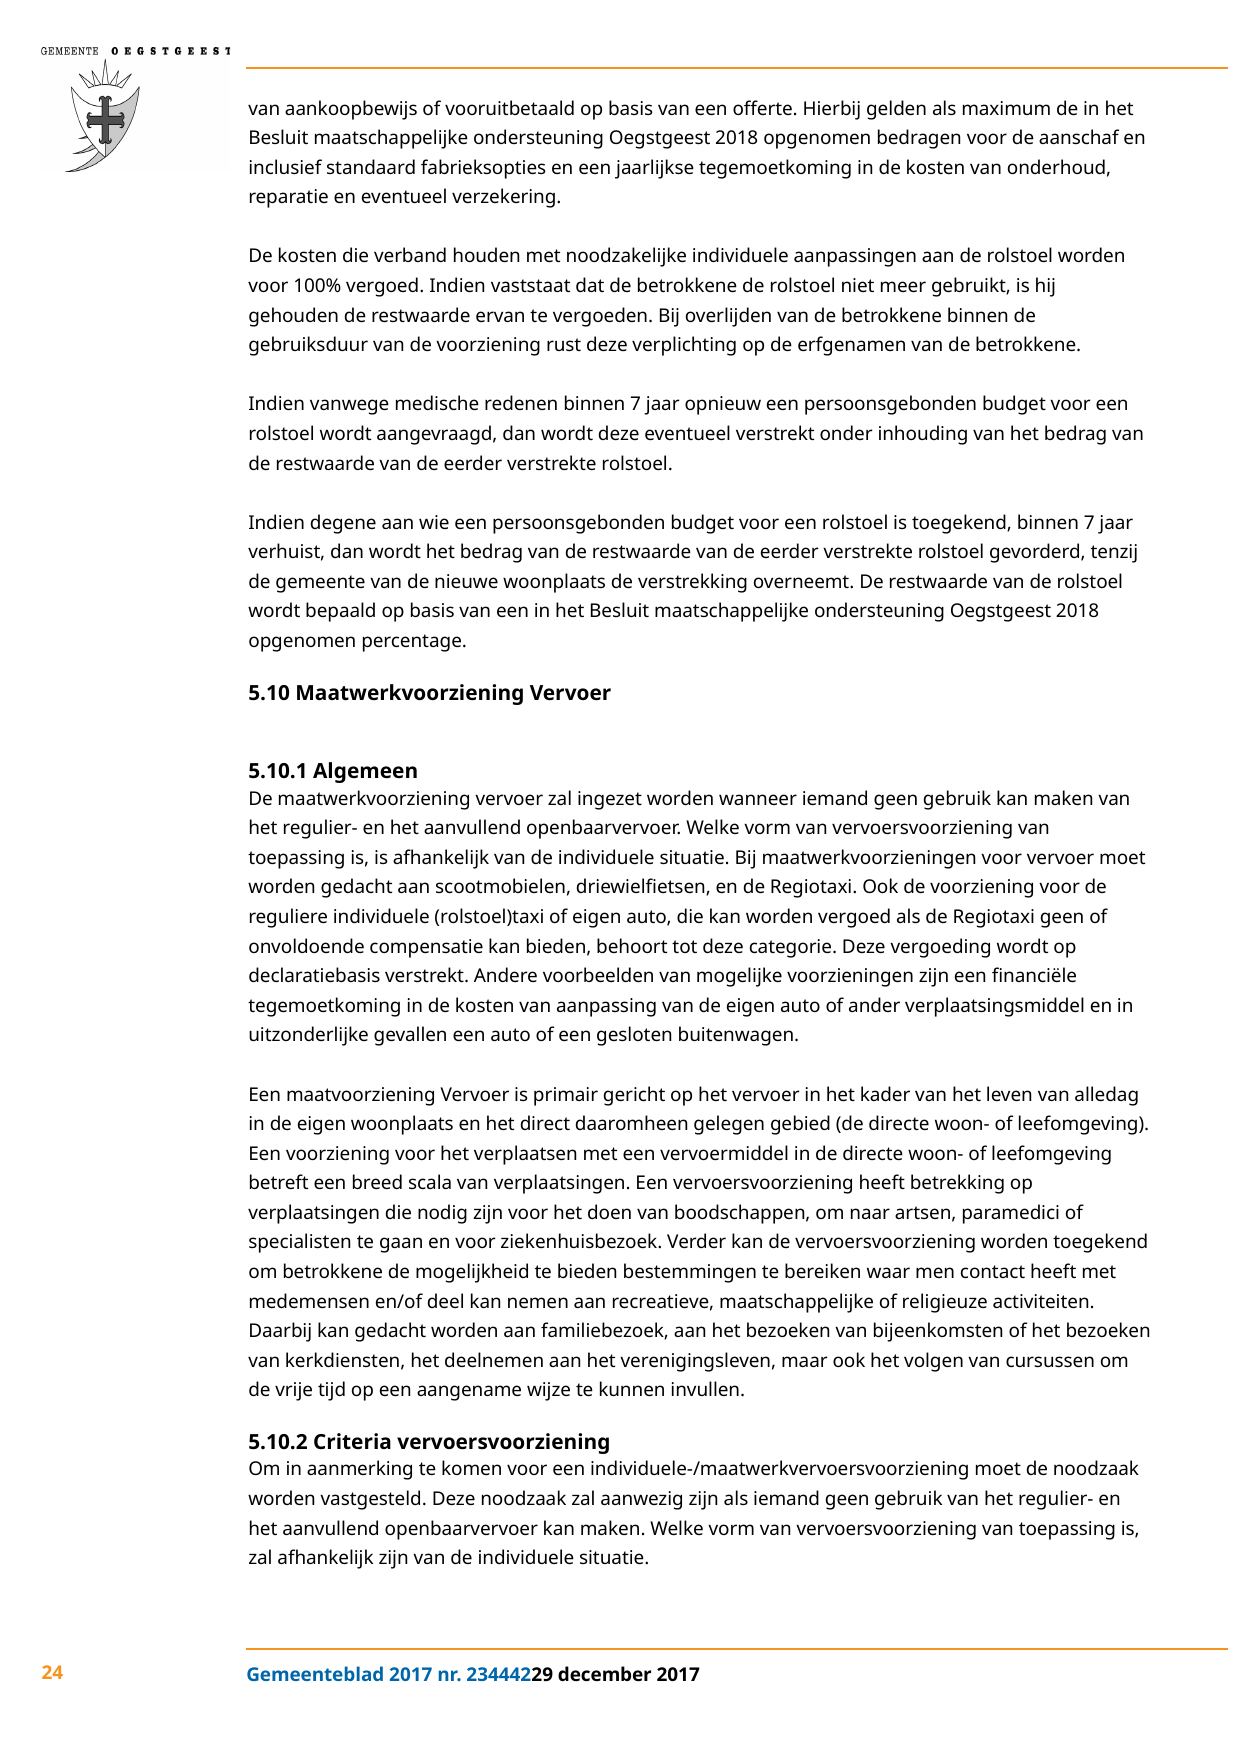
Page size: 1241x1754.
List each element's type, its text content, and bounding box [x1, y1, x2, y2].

text De kosten die verband houden met noodzakelijke individuele aanpassingen aan de rolstoel worden voor 100% vergoed. Indien vaststaat dat de betrokkene de rolstoel niet meer gebruikt, is hij gehouden de restwaarde ervan te vergoeden. Bij overlijden van de betrokkene binnen de gebruiksduur van de voorziening rust deze verplichting op de erfgenamen van de betrokkene. [248, 243, 1152, 357]
text 5.10.2 Criteria vervoersvoorziening [248, 1427, 1152, 1456]
text Indien vanwege medische redenen binnen 7 jaar opnieuw een persoonsgebonden budget voor een rolstoel wordt aangevraagd, dan wordt deze eventueel verstrekt onder inhouding van het bedrag van de restwaarde van de eerder verstrekte rolstoel. [248, 391, 1152, 476]
text 5.10.1 Algemeen [248, 757, 1152, 785]
text van aankoopbewijs of vooruitbetaald op basis van een offerte. Hierbij gelden als maximum de in het Besluit maatschappelijke ondersteuning Oegstgeest 2018 opgenomen bedragen voor de aanschaf en inclusief standaard fabrieksopties en een jaarlijkse tegemoetkoming in de kosten van onderhoud, reparatie en eventueel verzekering. [248, 95, 1152, 209]
text Indien degene aan wie een persoonsgebonden budget voor een rolstoel is toegekend, binnen 7 jaar verhuist, dan wordt het bedrag van de restwaarde van de eerder verstrekte rolstoel gevorderd, tenzij de gemeente van de nieuwe woonplaats de verstrekking overneemt. De restwaarde van de rolstoel wordt bepaald op basis van een in het Besluit maatschappelijke ondersteuning Oegstgeest 2018 opgenomen percentage. [248, 509, 1152, 653]
text Om in aanmerking te komen voor een individuele-/maatwerkvervoersvoorziening moet de noodzaak worden vastgesteld. Deze noodzaak zal aanwezig zijn als iemand geen gebruik van het regulier- en het aanvullend openbaarvervoer kan maken. Welke vorm van vervoersvoorziening van toepassing is, zal afhankelijk zijn van de individuele situatie. [248, 1456, 1152, 1570]
text Een maatvoorziening Vervoer is primair gericht op het vervoer in het kader van het leven van alledag in de eigen woonplaats en het direct daaromheen gelegen gebied (de directe woon- of leefomgeving). Een voorziening voor het verplaatsen met een vervoermiddel in de directe woon- of leefomgeving betreft een breed scala van verplaatsingen. Een vervoersvoorziening heeft betrekking op verplaatsingen die nodig zijn voor het doen van boodschappen, om naar artsen, paramedici of specialisten te gaan en voor ziekenhuisbezoek. Verder kan de vervoersvoorziening worden toegekend om betrokkene de mogelijkheid te bieden bestemmingen te bereiken waar men contact heeft met medemensen en/of deel kan nemen aan recreatieve, maatschappelijke of religieuze activiteiten. Daarbij kan gedacht worden aan familiebezoek, aan het bezoeken van bijeenkomsten of het bezoeken van kerkdiensten, het deelnemen aan het verenigingsleven, maar ook het volgen van cursussen om de vrije tijd op een aangename wijze te kunnen invullen. [248, 1081, 1152, 1402]
picture [41, 47, 231, 172]
text De maatwerkvoorziening vervoer zal ingezet worden wanneer iemand geen gebruik kan maken van het regulier- en het aanvullend openbaarvervoer. Welke vorm van vervoersvoorziening van toepassing is, is afhankelijk van de individuele situatie. Bij maatwerkvoorzieningen voor vervoer moet worden gedacht aan scootmobielen, driewielfietsen, en de Regiotaxi. Ook de voorziening voor de reguliere individuele (rolstoel)taxi of eigen auto, die kan worden vergoed als de Regiotaxi geen of onvoldoende compensatie kan bieden, behoort tot deze categorie. Deze vergoeding wordt op declaratiebasis verstrekt. Andere voorbeelden van mogelijke voorzieningen zijn een financiële tegemoetkoming in de kosten van aanpassing van de eigen auto of ander verplaatsingsmiddel en in uitzonderlijke gevallen een auto of een gesloten buitenwagen. [248, 785, 1152, 1047]
text 5.10 Maatwerkvoorziening Vervoer [248, 678, 1152, 706]
